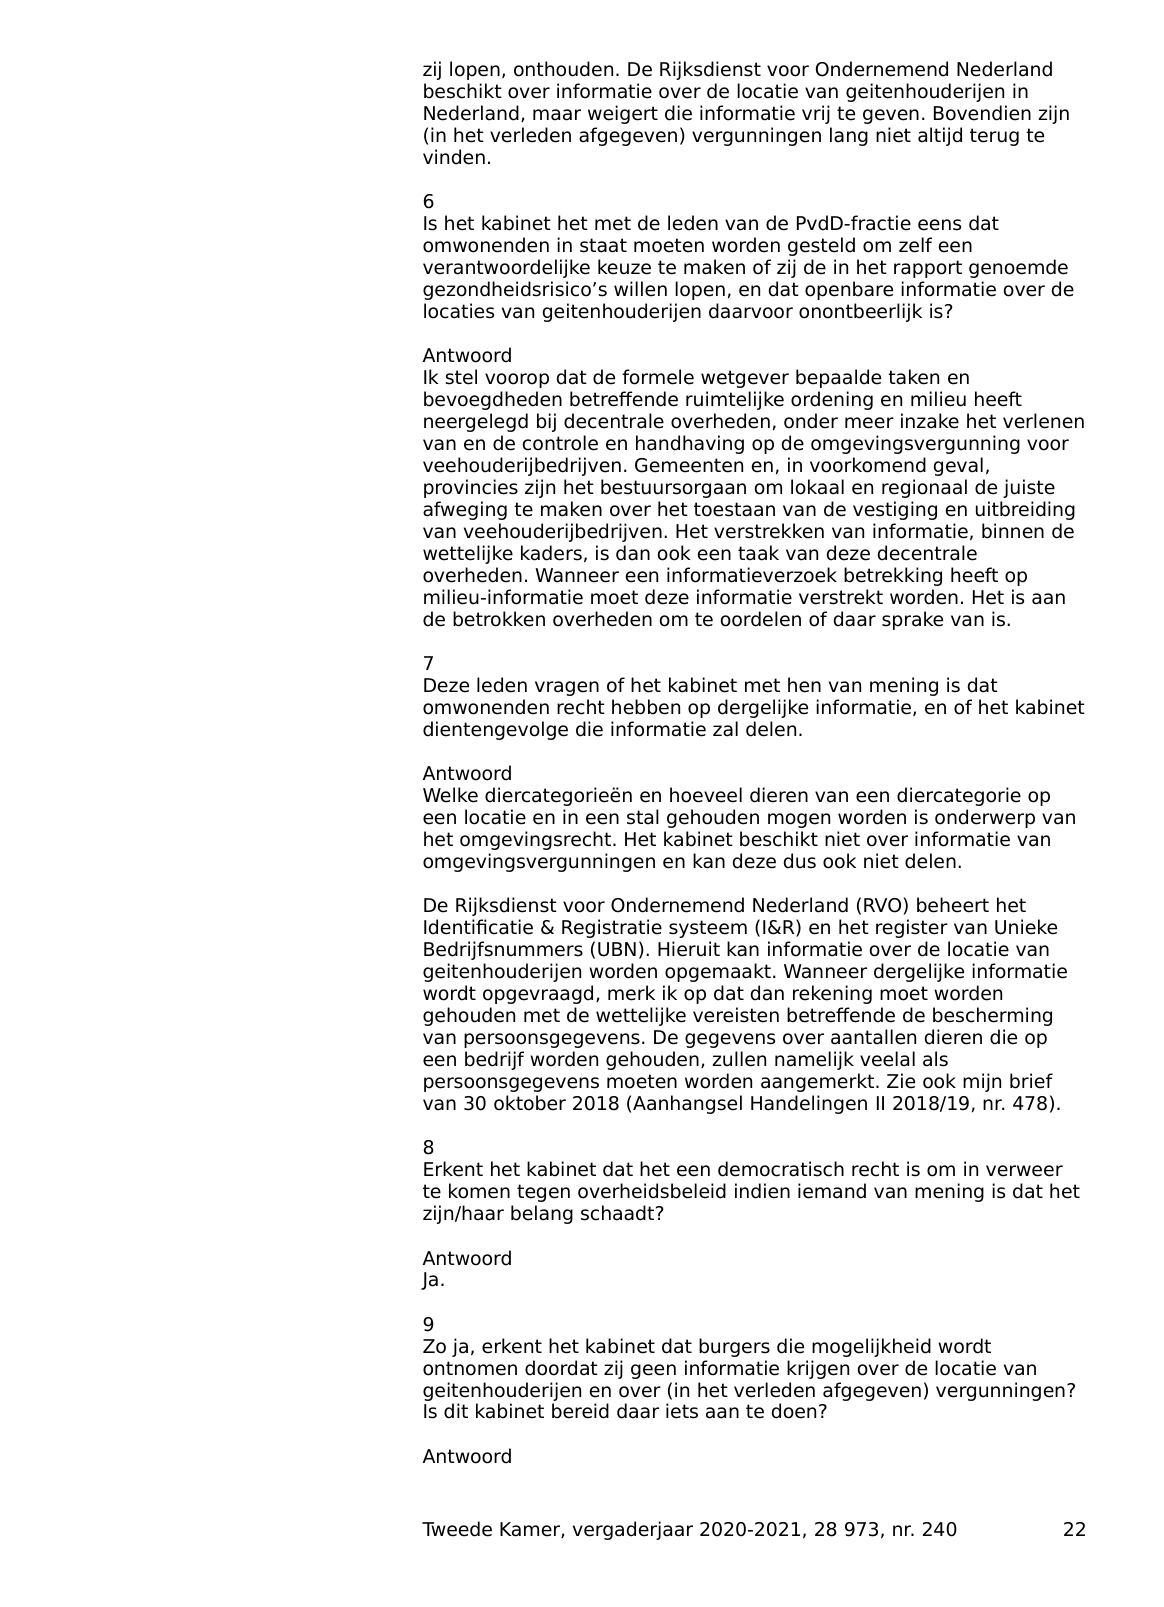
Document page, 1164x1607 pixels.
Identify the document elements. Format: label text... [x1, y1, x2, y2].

text 9 [422, 1313, 1087, 1336]
text Erkent het kabinet dat het een democratisch recht is om in verweer te komen tegen overheidsbeleid indien iemand van mening is dat het zijn/haar belang schaadt? [422, 1159, 1087, 1225]
text Zo ja, erkent het kabinet dat burgers die mogelijkheid wordt ontnomen doordat zij geen informatie krijgen over de locatie van geitenhouderijen en over (in het verleden afgegeven) vergunningen? Is dit kabinet bereid daar iets aan te doen? [422, 1336, 1087, 1423]
text Is het kabinet het met de leden van de PvdD-fractie eens dat omwonenden in staat moeten worden gesteld om zelf een verantwoordelijke keuze te maken of zij de in het rapport genoemde gezondheidsrisico’s willen lopen, en dat openbare informatie over de locaties van geitenhouderijen daarvoor onontbeerlijk is? [422, 213, 1087, 323]
text 6 [422, 191, 1087, 213]
text Antwoord [422, 1247, 1087, 1269]
text Antwoord [422, 345, 1087, 367]
text Ik stel voorop dat de formele wetgever bepaalde taken en bevoegdheden betreffende ruimtelijke ordening en milieu heeft neergelegd bij decentrale overheden, onder meer inzake het verlenen van en de controle en handhaving op de omgevingsvergunning voor veehouderijbedrijven. Gemeenten en, in voorkomend geval, provincies zijn het bestuursorgaan om lokaal en regionaal de juiste afweging te maken over het toestaan van de vestiging en uitbreiding van veehouderijbedrijven. Het verstrekken van informatie, binnen de wettelijke kaders, is dan ook een taak van deze decentrale overheden. Wanneer een informatieverzoek betrekking heeft op milieu-informatie moet deze informatie verstrekt worden. Het is aan de betrokken overheden om te oordelen of daar sprake van is. [422, 367, 1087, 631]
text zij lopen, onthouden. De Rijksdienst voor Ondernemend Nederland beschikt over informatie over de locatie van geitenhouderijen in Nederland, maar weigert die informatie vrij te geven. Bovendien zijn (in het verleden afgegeven) vergunningen lang niet altijd terug te vinden. [422, 59, 1087, 169]
text Deze leden vragen of het kabinet met hen van mening is dat omwonenden recht hebben op dergelijke informatie, en of het kabinet dientengevolge die informatie zal delen. [422, 675, 1087, 741]
text 7 [422, 653, 1087, 675]
text Ja. [422, 1269, 1087, 1291]
text Antwoord [422, 763, 1087, 785]
text De Rijksdienst voor Ondernemend Nederland (RVO) beheert het Identificatie & Registratie systeem (I&R) en het register van Unieke Bedrijfsnummers (UBN). Hieruit kan informatie over de locatie van geitenhouderijen worden opgemaakt. Wanneer dergelijke informatie wordt opgevraagd, merk ik op dat dan rekening moet worden gehouden met de wettelijke vereisten betreffende de bescherming van persoonsgegevens. De gegevens over aantallen dieren die op een bedrijf worden gehouden, zullen namelijk veelal als persoonsgegevens moeten worden aangemerkt. Zie ook mijn brief van 30 oktober 2018 (Aanhangsel Handelingen II 2018/19, nr. 478). [422, 895, 1087, 1115]
text Antwoord [422, 1446, 1087, 1468]
text Welke diercategorieën en hoeveel dieren van een diercategorie op een locatie en in een stal gehouden mogen worden is onderwerp van het omgevingsrecht. Het kabinet beschikt niet over informatie van omgevingsvergunningen en kan deze dus ook niet delen. [422, 785, 1087, 873]
text 8 [422, 1137, 1087, 1159]
